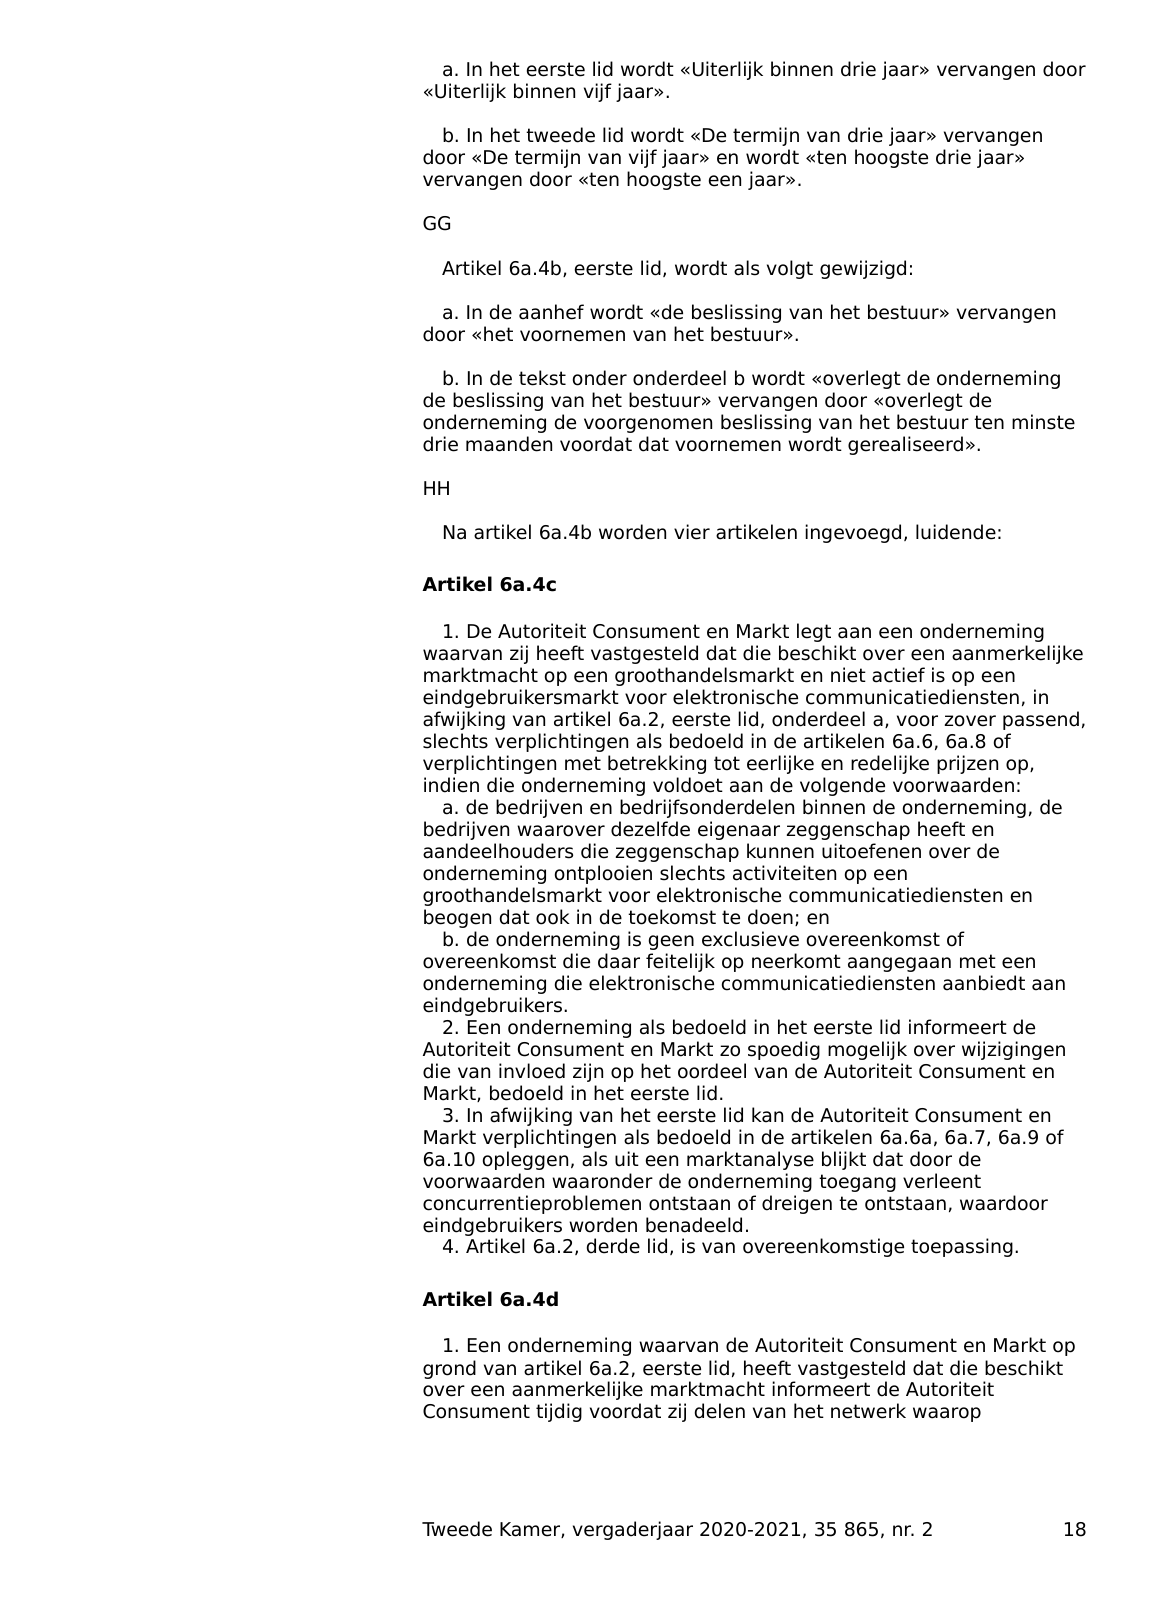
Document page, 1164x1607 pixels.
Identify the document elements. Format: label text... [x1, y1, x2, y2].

text GG [422, 213, 1087, 235]
text b. de onderneming is geen exclusieve overeenkomst of overeenkomst die daar feitelijk op neerkomt aangegaan met een onderneming die elektronische communicatiediensten aanbiedt aan eindgebruikers. [422, 929, 1087, 1017]
text a. de bedrijven en bedrijfsonderdelen binnen de onderneming, de bedrijven waarover dezelfde eigenaar zeggenschap heeft en aandeelhouders die zeggenschap kunnen uitoefenen over de onderneming ontplooien slechts activiteiten op een groothandelsmarkt voor elektronische communicatiediensten en beogen dat ook in de toekomst te doen; en [422, 797, 1087, 929]
text 1. De Autoriteit Consument en Markt legt aan een onderneming waarvan zij heeft vastgesteld dat die beschikt over een aanmerkelijke marktmacht op een groothandelsmarkt en niet actief is op een eindgebruikersmarkt voor elektronische communicatiediensten, in afwijking van artikel 6a.2, eerste lid, onderdeel a, voor zover passend, slechts verplichtingen als bedoeld in de artikelen 6a.6, 6a.8 of verplichtingen met betrekking tot eerlijke en redelijke prijzen op, indien die onderneming voldoet aan de volgende voorwaarden: [422, 621, 1087, 797]
text a. In de aanhef wordt «de beslissing van het bestuur» vervangen door «het voornemen van het bestuur». [422, 302, 1087, 346]
text HH [422, 478, 1087, 500]
text b. In de tekst onder onderdeel b wordt «overlegt de onderneming de beslissing van het bestuur» vervangen door «overlegt de onderneming de voorgenomen beslissing van het bestuur ten minste drie maanden voordat dat voornemen wordt gerealiseerd». [422, 368, 1087, 456]
text a. In het eerste lid wordt «Uiterlijk binnen drie jaar» vervangen door «Uiterlijk binnen vijf jaar». [422, 59, 1087, 103]
text 4. Artikel 6a.2, derde lid, is van overeenkomstige toepassing. [422, 1236, 1087, 1258]
text Na artikel 6a.4b worden vier artikelen ingevoegd, luidende: [422, 522, 1087, 544]
text 1. Een onderneming waarvan de Autoriteit Consument en Markt op grond van artikel 6a.2, eerste lid, heeft vastgesteld dat die beschikt over een aanmerkelijke marktmacht informeert de Autoriteit Consument tijdig voordat zij delen van het netwerk waarop [422, 1335, 1087, 1423]
text Artikel 6a.4b, eerste lid, wordt als volgt gewijzigd: [422, 257, 1087, 279]
text 2. Een onderneming als bedoeld in het eerste lid informeert de Autoriteit Consument en Markt zo spoedig mogelijk over wijzigingen die van invloed zijn op het oordeel van de Autoriteit Consument en Markt, bedoeld in het eerste lid. [422, 1017, 1087, 1104]
text 3. In afwijking van het eerste lid kan de Autoriteit Consument en Markt verplichtingen als bedoeld in de artikelen 6a.6a, 6a.7, 6a.9 of 6a.10 opleggen, als uit een marktanalyse blijkt dat door de voorwaarden waaronder de onderneming toegang verleent concurrentieproblemen ontstaan of dreigen te ontstaan, waardoor eindgebruikers worden benadeeld. [422, 1104, 1087, 1236]
text b. In het tweede lid wordt «De termijn van drie jaar» vervangen door «De termijn van vijf jaar» en wordt «ten hoogste drie jaar» vervangen door «ten hoogste een jaar». [422, 125, 1087, 191]
subtitle Artikel 6a.4d [422, 1288, 1087, 1310]
subtitle Artikel 6a.4c [422, 574, 1087, 596]
